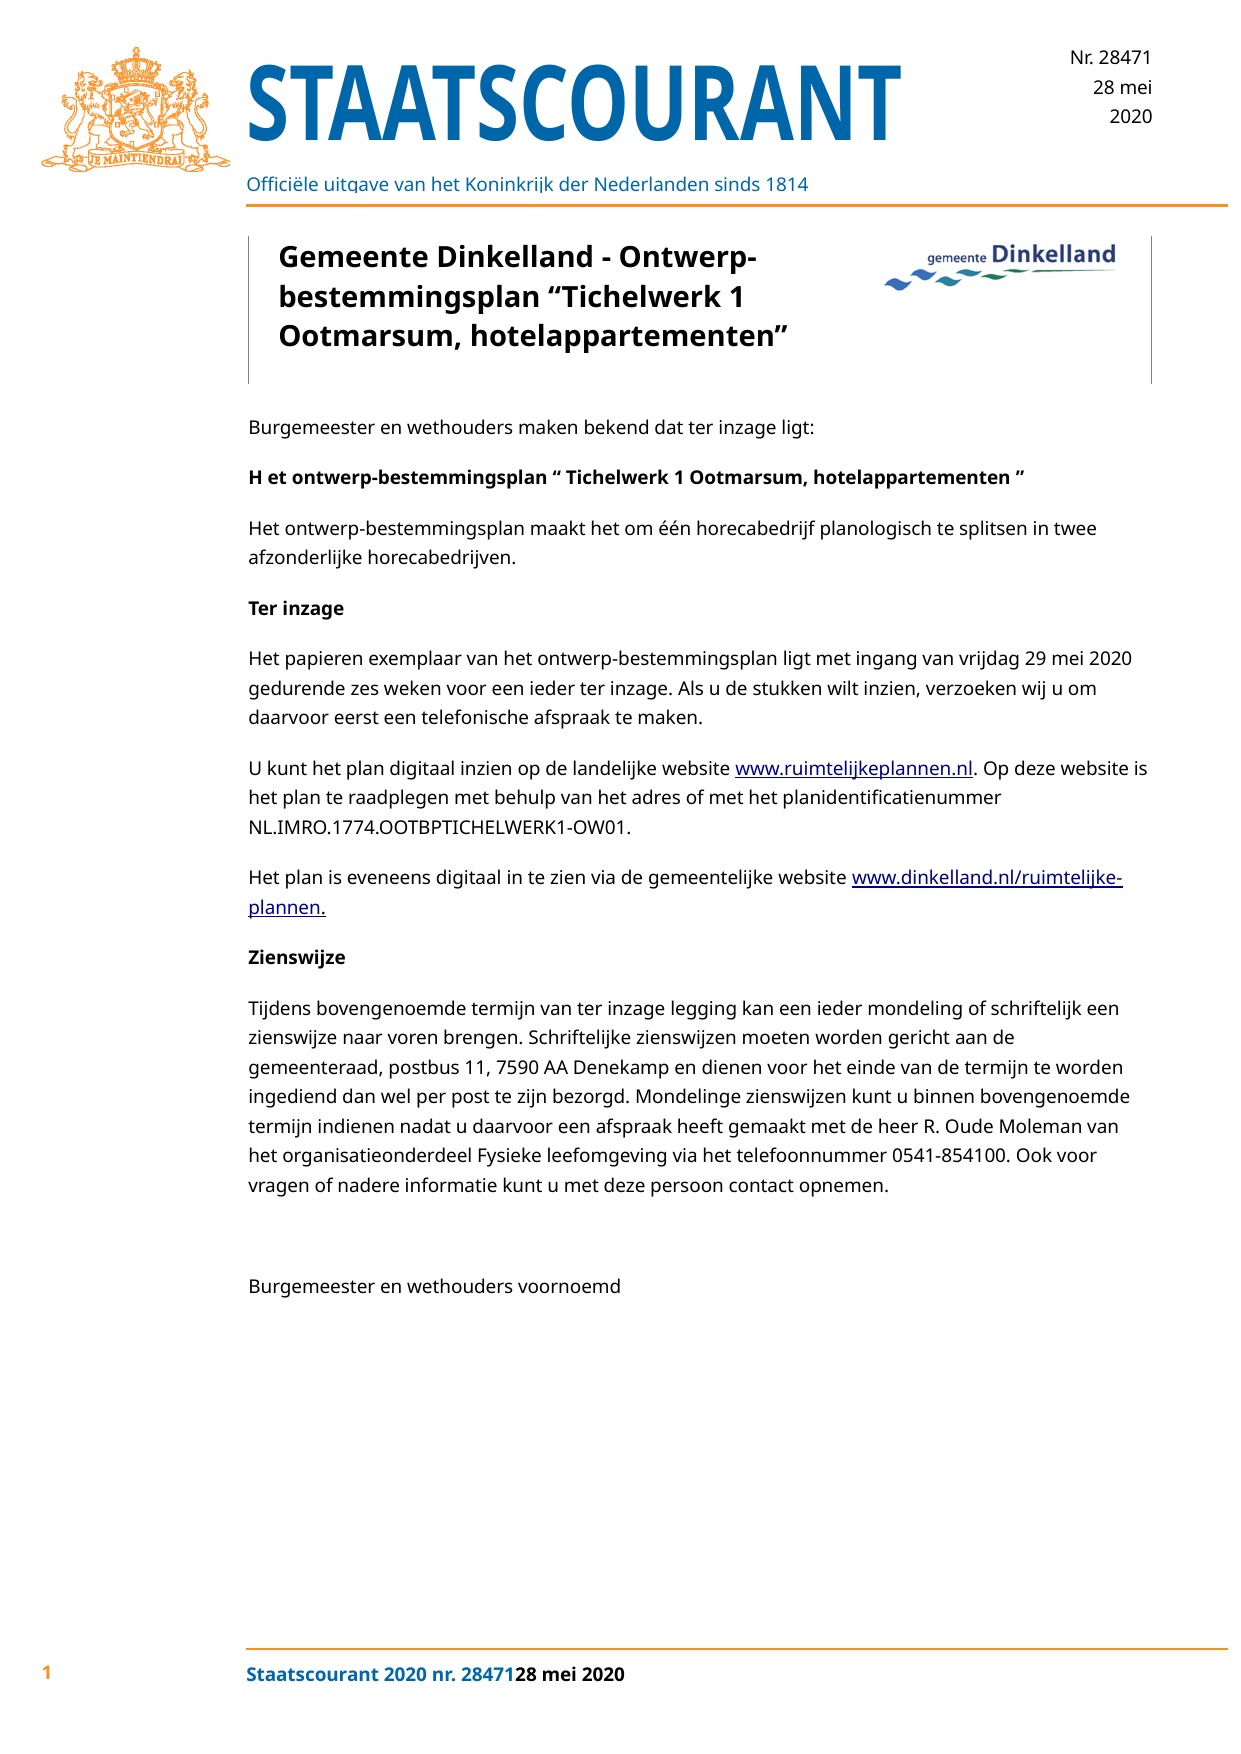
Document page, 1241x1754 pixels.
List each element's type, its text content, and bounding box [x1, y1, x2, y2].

text U kunt het plan digitaal inzien op de landelijke website www.ruimtelijkeplannen.nl. Op deze website is het plan te raadplegen met behulp van het adres of met het planidentificatienummer NL.IMRO.1774.OOTBPTICHELWERK1-OW01. [248, 755, 1152, 840]
picture [882, 236, 1119, 296]
text H et ontwerp-bestemmingsplan “ Tichelwerk 1 Ootmarsum, hotelappartementen ” [248, 464, 1152, 490]
text Het ontwerp-bestemmingsplan maakt het om één horecabedrijf planologisch te splitsen in twee afzonderlijke horecabedrijven. [248, 515, 1152, 570]
table_header Gemeente Dinkelland - Ontwerp-bestemmingsplan “Tichelwerk 1 Ootmarsum, hotelappartementen” [249, 236, 850, 384]
picture [41, 47, 231, 172]
text Burgemeester en wethouders voornoemd [248, 1273, 1152, 1299]
text Burgemeester en wethouders maken bekend dat ter inzage ligt: [248, 414, 1152, 440]
text Het papieren exemplaar van het ontwerp-bestemmingsplan ligt met ingang van vrijdag 29 mei 2020 gedurende zes weken voor een ieder ter inzage. Als u de stukken wilt inzien, verzoeken wij u om daarvoor eerst een telefonische afspraak te maken. [248, 645, 1152, 730]
text Zienswijze [248, 944, 1152, 970]
text Ter inzage [248, 595, 1152, 621]
table_header [850, 236, 1151, 384]
text Het plan is eveneens digitaal in te zien via de gemeentelijke website www.dinkelland.nl/ruimtelijke-plannen. [248, 864, 1152, 920]
text Tijdens bovengenoemde termijn van ter inzage legging kan een ieder mondeling of schriftelijk een zienswijze naar voren brengen. Schriftelijke zienswijzen moeten worden gericht aan de gemeenteraad, postbus 11, 7590 AA Denekamp en dienen voor het einde van de termijn te worden ingediend dan wel per post te zijn bezorgd. Mondelinge zienswijzen kunt u binnen bovengenoemde termijn indienen nadat u daarvoor een afspraak heeft gemaakt met de heer R. Oude Moleman van het organisatieonderdeel Fysieke leefomgeving via het telefoonnummer 0541-854100. Ook voor vragen of nadere informatie kunt u met deze persoon contact opnemen. [248, 995, 1152, 1198]
